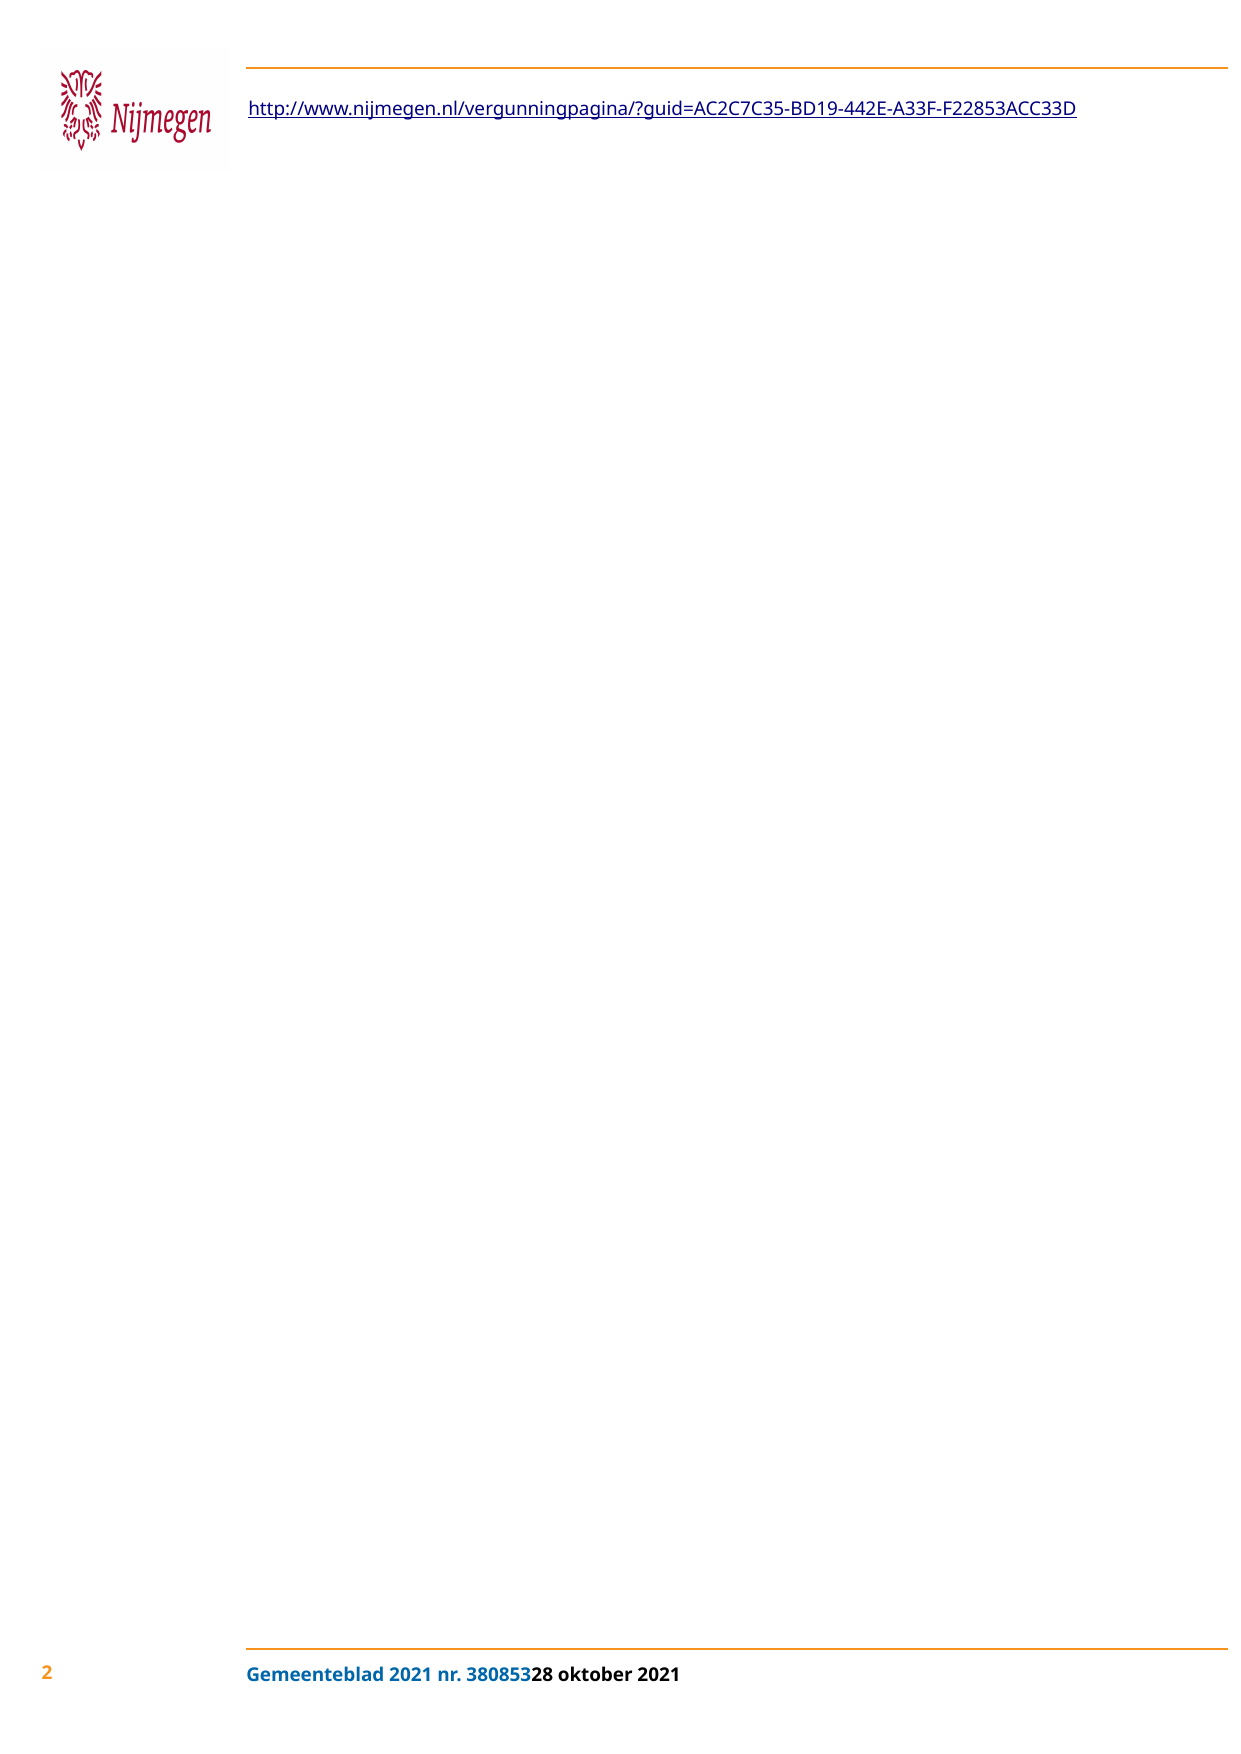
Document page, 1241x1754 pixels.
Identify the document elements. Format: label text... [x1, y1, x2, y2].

text http://www.nijmegen.nl/vergunningpagina/?guid=AC2C7C35-BD19-442E-A33F-F22853ACC33D [248, 95, 1152, 121]
picture [41, 47, 231, 172]
